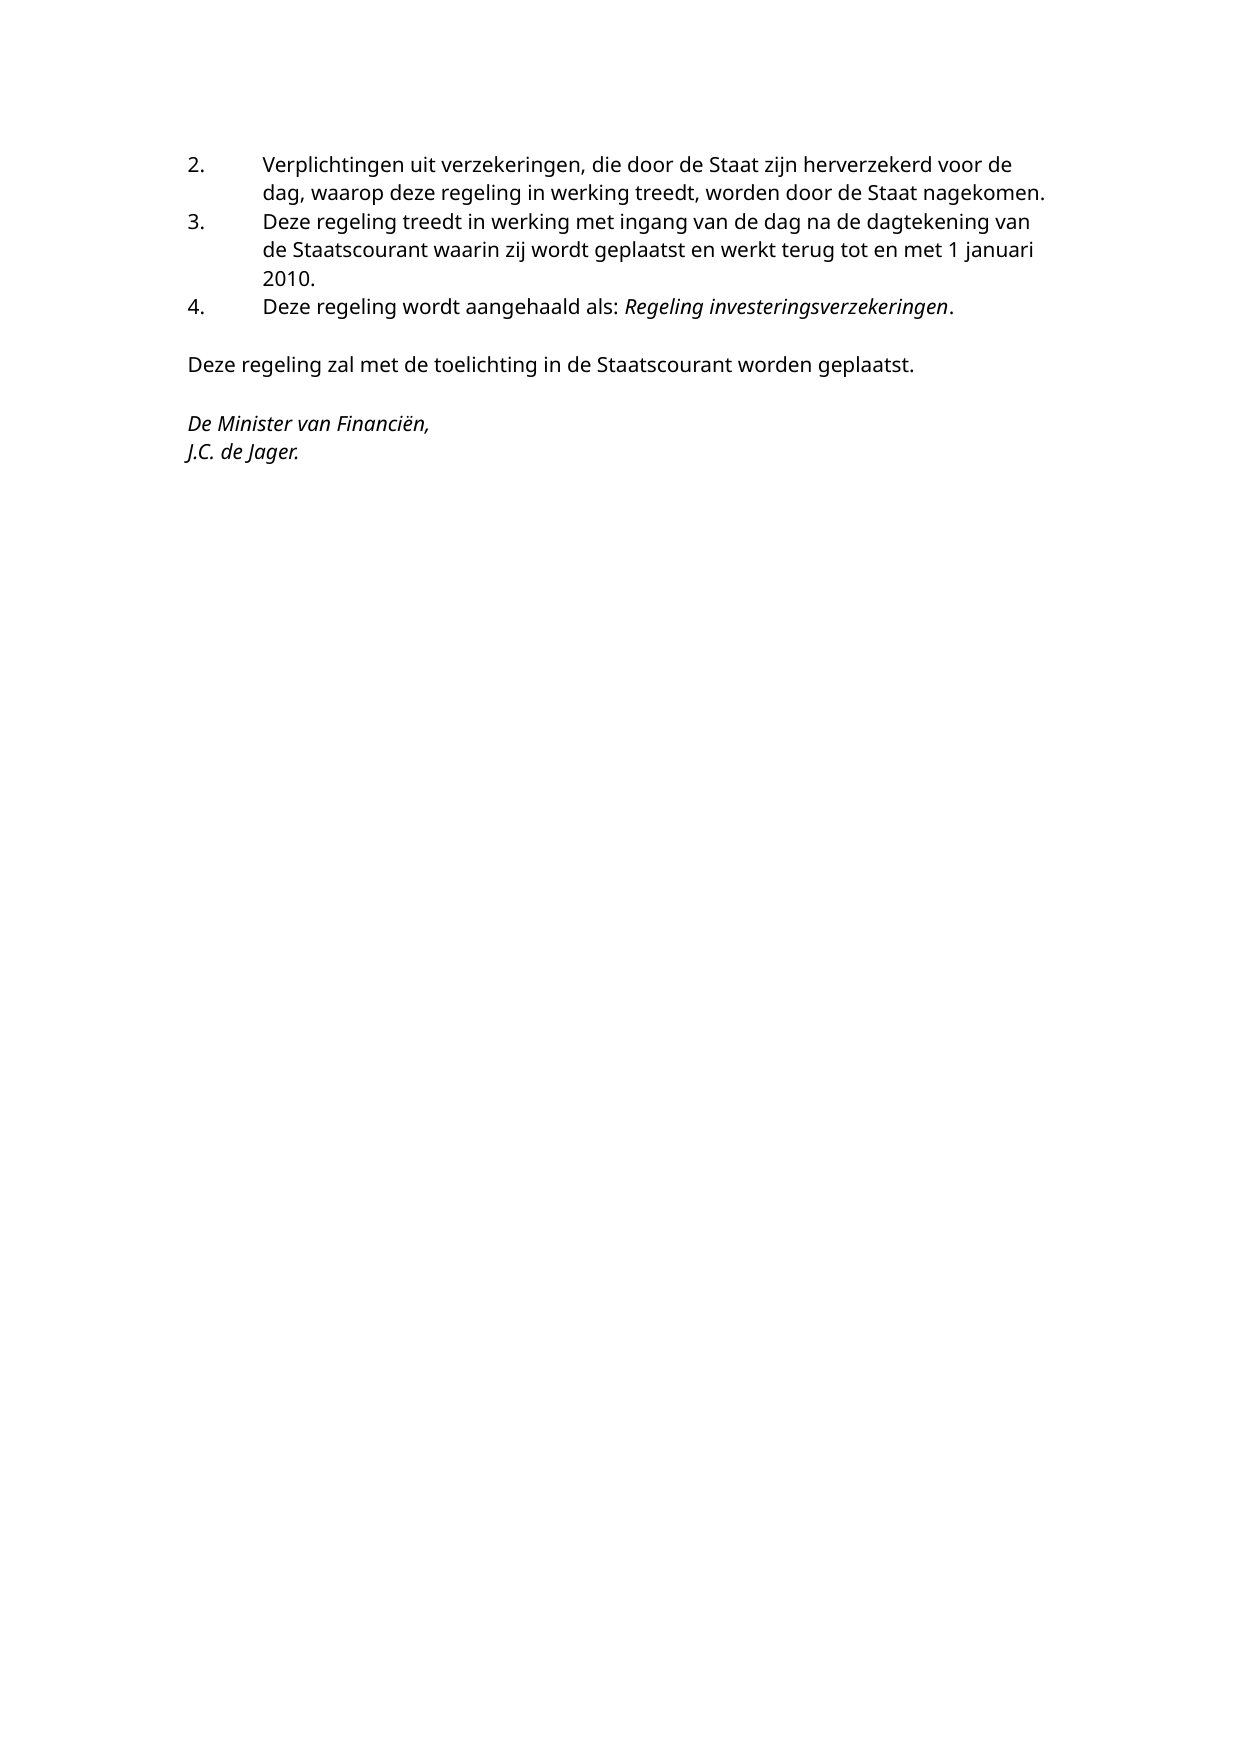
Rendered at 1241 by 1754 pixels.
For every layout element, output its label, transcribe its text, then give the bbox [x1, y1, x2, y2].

list Deze regeling treedt in werking met ingang van de dag na de dagtekening van de Staatscourant waarin zij wordt geplaatst en werkt terug tot en met 1 januari 2010. [187, 207, 1053, 292]
text J.C. de Jager. [187, 437, 1053, 466]
text Deze regeling zal met de toelichting in de Staatscourant worden geplaatst. [187, 351, 1053, 379]
list Deze regeling wordt aangehaald als: Regeling investeringsverzekeringen. [187, 292, 1053, 321]
list Verplichtingen uit verzekeringen, die door de Staat zijn herverzekerd voor de dag, waarop deze regeling in werking treedt, worden door de Staat nagekomen. [187, 150, 1053, 207]
text De Minister van Financiën, [187, 409, 1053, 437]
